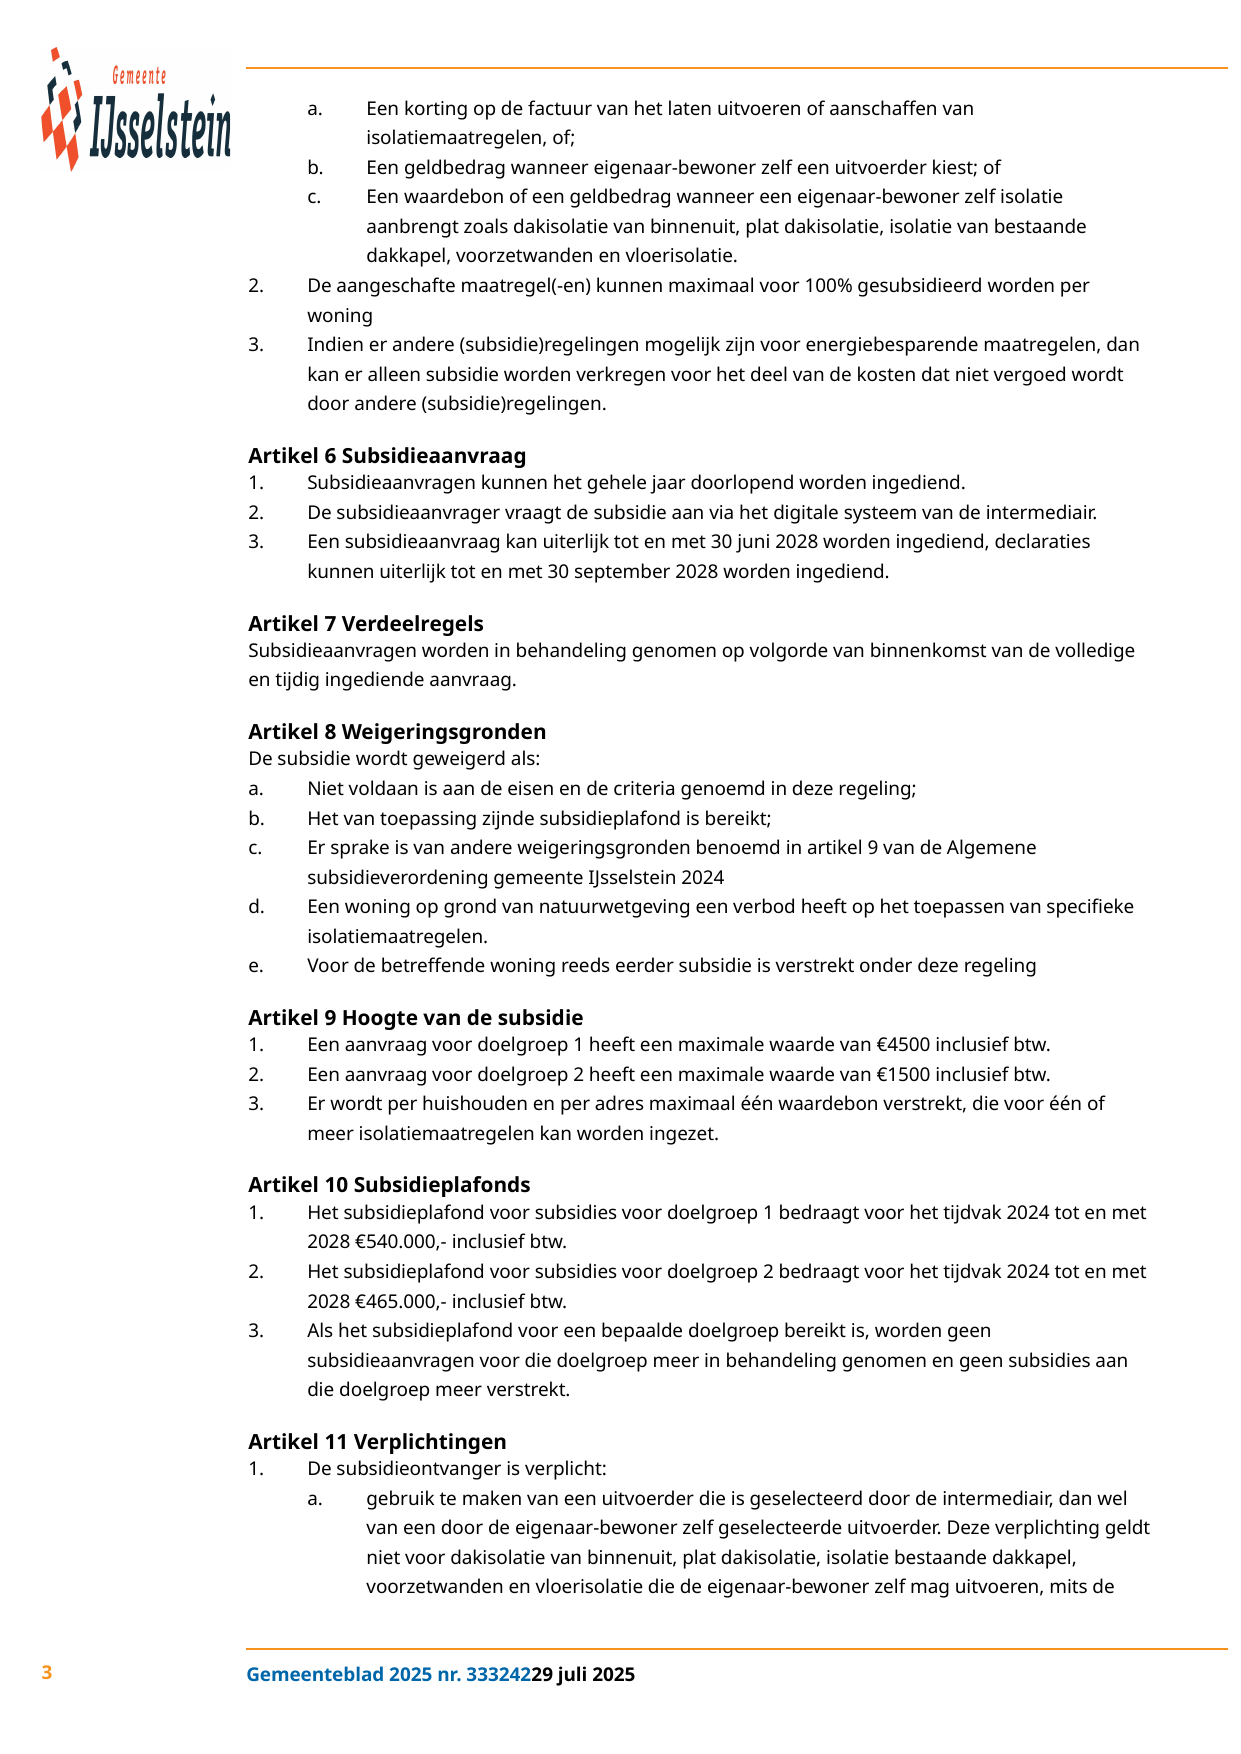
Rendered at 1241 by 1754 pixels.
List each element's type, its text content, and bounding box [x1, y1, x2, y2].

list Het van toepassing zijnde subsidieplafond is bereikt; [248, 805, 1152, 830]
list Als het subsidieplafond voor een bepaalde doelgroep bereikt is, worden geen subsidieaanvragen voor die doelgroep meer in behandeling genomen en geen subsidies aan die doelgroep meer verstrekt. [248, 1317, 1152, 1402]
list De aangeschafte maatregel(-en) kunnen maximaal voor 100% gesubsidieerd worden per woning [248, 272, 1152, 328]
text Artikel 9 Hoogte van de subsidie [248, 1003, 1152, 1031]
list Een aanvraag voor doelgroep 2 heeft een maximale waarde van €1500 inclusief btw. [248, 1061, 1152, 1087]
picture [41, 47, 231, 172]
list De subsidieontvanger is verplicht: [248, 1455, 1152, 1481]
text Artikel 10 Subsidieplafonds [248, 1171, 1152, 1199]
list Subsidieaanvragen kunnen het gehele jaar doorlopend worden ingediend. [248, 469, 1152, 495]
text Artikel 7 Verdeelregels [248, 609, 1152, 637]
text Artikel 8 Weigeringsgronden [248, 717, 1152, 746]
list Een aanvraag voor doelgroep 1 heeft een maximale waarde van €4500 inclusief btw. [248, 1031, 1152, 1057]
list Een geldbedrag wanneer eigenaar-bewoner zelf een uitvoerder kiest; of [307, 154, 1152, 180]
list Voor de betreffende woning reeds eerder subsidie is verstrekt onder deze regeling [248, 953, 1152, 978]
text De subsidie wordt geweigerd als: [248, 746, 1152, 771]
list Een woning op grond van natuurwetgeving een verbod heeft op het toepassen van specifieke isolatiemaatregelen. [248, 893, 1152, 949]
text Artikel 11 Verplichtingen [248, 1427, 1152, 1455]
list Het subsidieplafond voor subsidies voor doelgroep 1 bedraagt voor het tijdvak 2024 tot en met 2028 €540.000,- inclusief btw. [248, 1199, 1152, 1254]
list Een subsidieaanvraag kan uiterlijk tot en met 30 juni 2028 worden ingediend, declaraties kunnen uiterlijk tot en met 30 september 2028 worden ingediend. [248, 529, 1152, 584]
list gebruik te maken van een uitvoerder die is geselecteerd door de intermediair, dan wel van een door de eigenaar-bewoner zelf geselecteerde uitvoerder. Deze verplichting geldt niet voor dakisolatie van binnenuit, plat dakisolatie, isolatie bestaande dakkapel, voorzetwanden en vloerisolatie die de eigenaar-bewoner zelf mag uitvoeren, mits de [307, 1485, 1152, 1599]
list Er wordt per huishouden en per adres maximaal één waardebon verstrekt, die voor één of meer isolatiemaatregelen kan worden ingezet. [248, 1091, 1152, 1146]
list Indien er andere (subsidie)regelingen mogelijk zijn voor energiebesparende maatregelen, dan kan er alleen subsidie worden verkregen voor het deel van de kosten dat niet vergoed wordt door andere (subsidie)regelingen. [248, 331, 1152, 416]
list Het subsidieplafond voor subsidies voor doelgroep 2 bedraagt voor het tijdvak 2024 tot en met 2028 €465.000,- inclusief btw. [248, 1258, 1152, 1313]
list Niet voldaan is aan de eisen en de criteria genoemd in deze regeling; [248, 775, 1152, 801]
list De subsidieaanvrager vraagt de subsidie aan via het digitale systeem van de intermediair. [248, 499, 1152, 525]
list Een waardebon of een geldbedrag wanneer een eigenaar-bewoner zelf isolatie aanbrengt zoals dakisolatie van binnenuit, plat dakisolatie, isolatie van bestaande dakkapel, voorzetwanden en vloerisolatie. [307, 183, 1152, 268]
text Subsidieaanvragen worden in behandeling genomen op volgorde van binnenkomst van de volledige en tijdig ingediende aanvraag. [248, 637, 1152, 692]
text Artikel 6 Subsidieaanvraag [248, 441, 1152, 469]
list Er sprake is van andere weigeringsgronden benoemd in artikel 9 van de Algemene subsidieverordening gemeente IJsselstein 2024 [248, 834, 1152, 889]
list Een korting op de factuur van het laten uitvoeren of aanschaffen van isolatiemaatregelen, of; [307, 95, 1152, 150]
